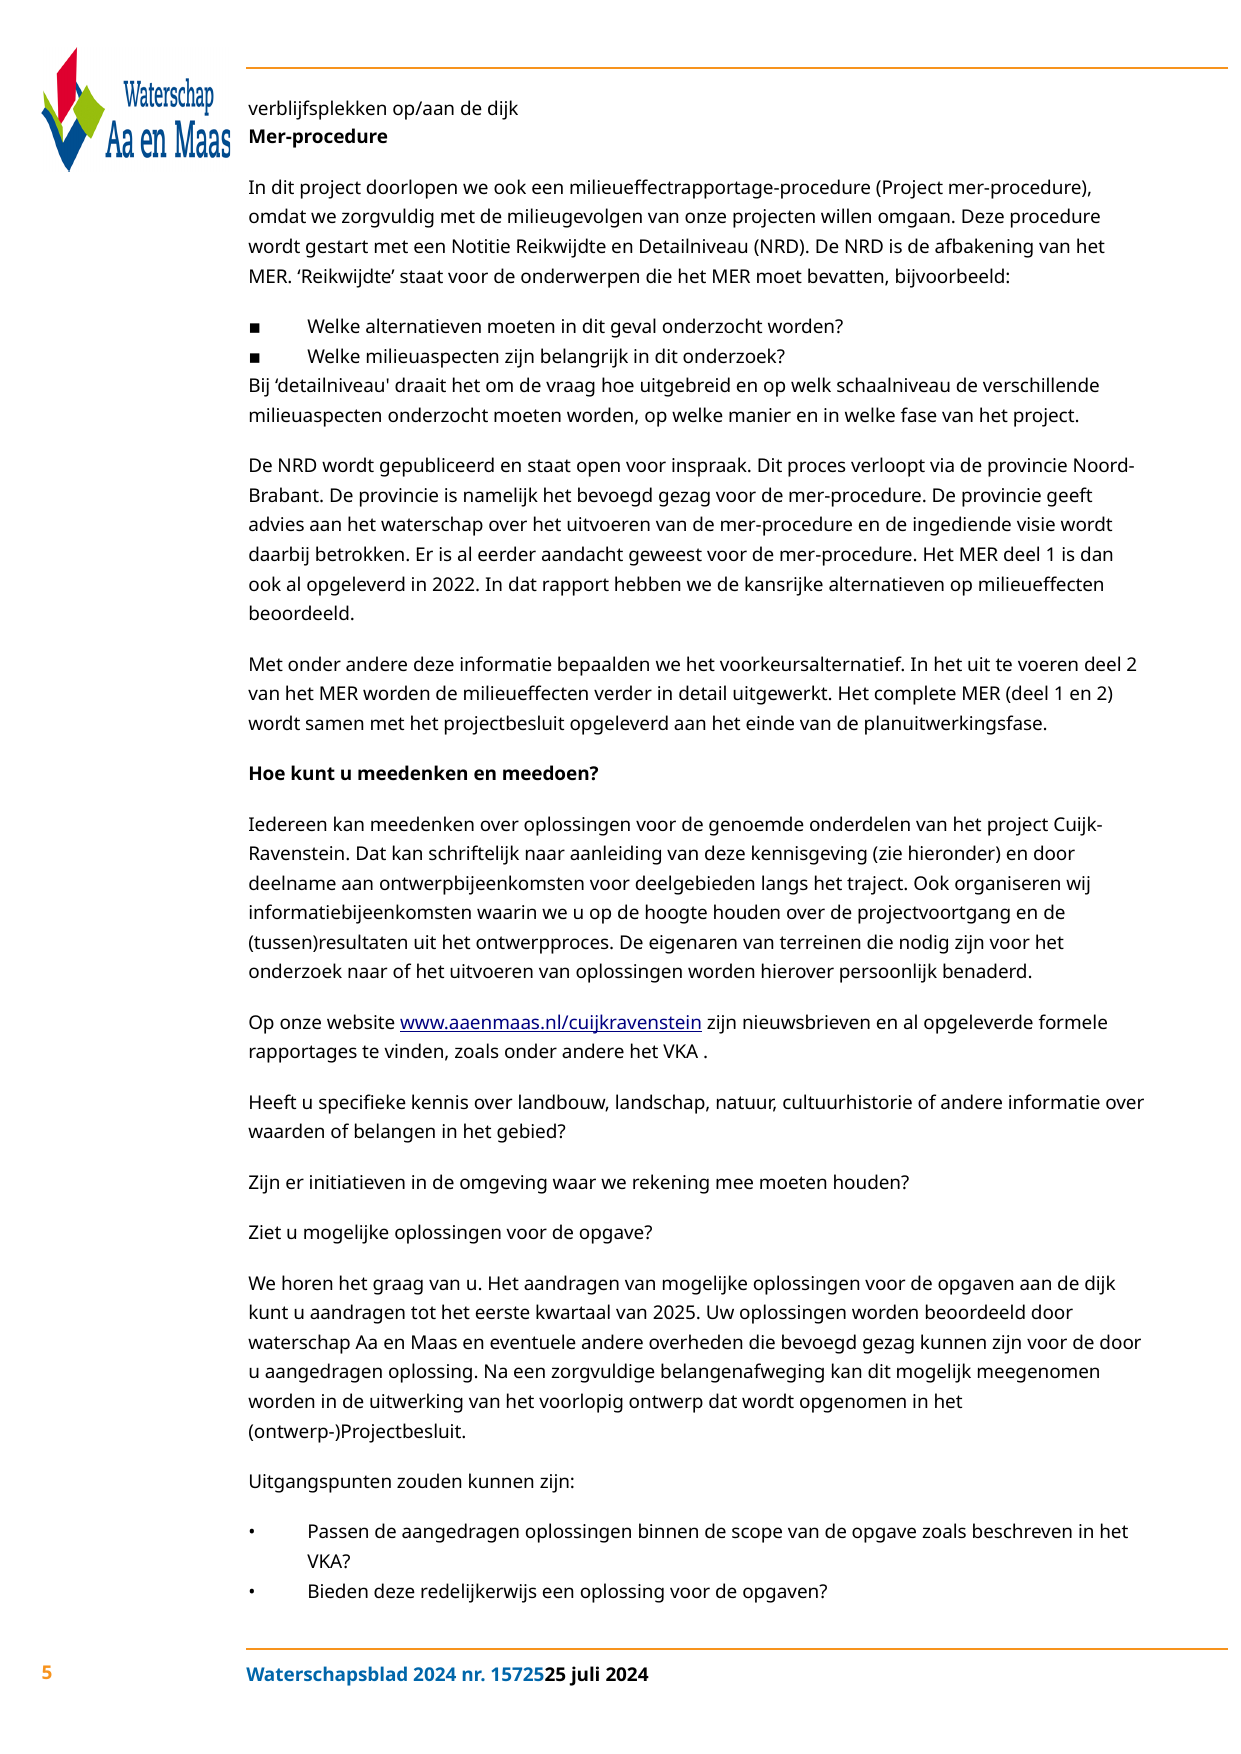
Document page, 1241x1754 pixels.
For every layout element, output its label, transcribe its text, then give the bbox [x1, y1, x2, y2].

list Passen de aangedragen oplossingen binnen de scope van de opgave zoals beschreven in het VKA? [248, 1519, 1152, 1574]
text Zijn er initiatieven in de omgeving waar we rekening mee moeten houden? [248, 1169, 1152, 1195]
text Iedereen kan meedenken over oplossingen voor de genoemde onderdelen van het project Cuijk-Ravenstein. Dat kan schriftelijk naar aanleiding van deze kennisgeving (zie hieronder) en door deelname aan ontwerpbijeenkomsten voor deelgebieden langs het traject. Ook organiseren wij informatiebijeenkomsten waarin we u op de hoogte houden over de projectvoortgang en de (tussen)resultaten uit het ontwerpproces. De eigenaren van terreinen die nodig zijn voor het onderzoek naar of het uitvoeren van oplossingen worden hierover persoonlijk benaderd. [248, 811, 1152, 984]
text Bij ‘detailniveau' draait het om de vraag hoe uitgebreid en op welk schaalniveau de verschillende milieuaspecten onderzocht moeten worden, op welke manier en in welke fase van het project. [248, 372, 1152, 428]
text Uitgangspunten zouden kunnen zijn: [248, 1468, 1152, 1494]
text Mer-procedure [248, 124, 1152, 149]
text Op onze website www.aaenmaas.nl/cuijkravenstein zijn nieuwsbrieven en al opgeleverde formele rapportages te vinden, zoals onder andere het VKA . [248, 1009, 1152, 1064]
text De NRD wordt gepubliceerd en staat open voor inspraak. Dit proces verloopt via de provincie Noord-Brabant. De provincie is namelijk het bevoegd gezag voor de mer-procedure. De provincie geeft advies aan het waterschap over het uitvoeren van de mer-procedure en de ingediende visie wordt daarbij betrokken. Er is al eerder aandacht geweest voor de mer-procedure. Het MER deel 1 is dan ook al opgeleverd in 2022. In dat rapport hebben we de kansrijke alternatieven op milieueffecten beoordeeld. [248, 452, 1152, 626]
text In dit project doorlopen we ook een milieueffectrapportage-procedure (Project mer-procedure), omdat we zorgvuldig met de milieugevolgen van onze projecten willen omgaan. Deze procedure wordt gestart met een Notitie Reikwijdte en Detailniveau (NRD). De NRD is de afbakening van het MER. ‘Reikwijdte’ staat voor de onderwerpen die het MER moet bevatten, bijvoorbeeld: [248, 174, 1152, 289]
text We horen het graag van u. Het aandragen van mogelijke oplossingen voor de opgaven aan de dijk kunt u aandragen tot het eerste kwartaal van 2025. Uw oplossingen worden beoordeeld door waterschap Aa en Maas en eventuele andere overheden die bevoegd gezag kunnen zijn voor de door u aangedragen oplossing. Na een zorgvuldige belangenafweging kan dit mogelijk meegenomen worden in de uitwerking van het voorlopig ontwerp dat wordt opgenomen in het (ontwerp-)Projectbesluit. [248, 1270, 1152, 1444]
table_cell verblijfsplekken op/aan de dijk [248, 95, 700, 121]
picture [41, 47, 231, 172]
list Welke milieuaspecten zijn belangrijk in dit onderzoek? [248, 343, 1152, 369]
text Met onder andere deze informatie bepaalden we het voorkeursalternatief. In het uit te voeren deel 2 van het MER worden de milieueffecten verder in detail uitgewerkt. Het complete MER (deel 1 en 2) wordt samen met het projectbesluit opgeleverd aan het einde van de planuitwerkingsfase. [248, 651, 1152, 736]
text Heeft u specifieke kennis over landbouw, landschap, natuur, cultuurhistorie of andere informatie over waarden of belangen in het gebied? [248, 1089, 1152, 1144]
list Bieden deze redelijkerwijs een oplossing voor de opgaven? [248, 1578, 1152, 1604]
list Welke alternatieven moeten in dit geval onderzocht worden? [248, 313, 1152, 339]
text Hoe kunt u meedenken en meedoen? [248, 760, 1152, 786]
text Ziet u mogelijke oplossingen voor de opgave? [248, 1219, 1152, 1245]
table_cell [700, 95, 1152, 121]
